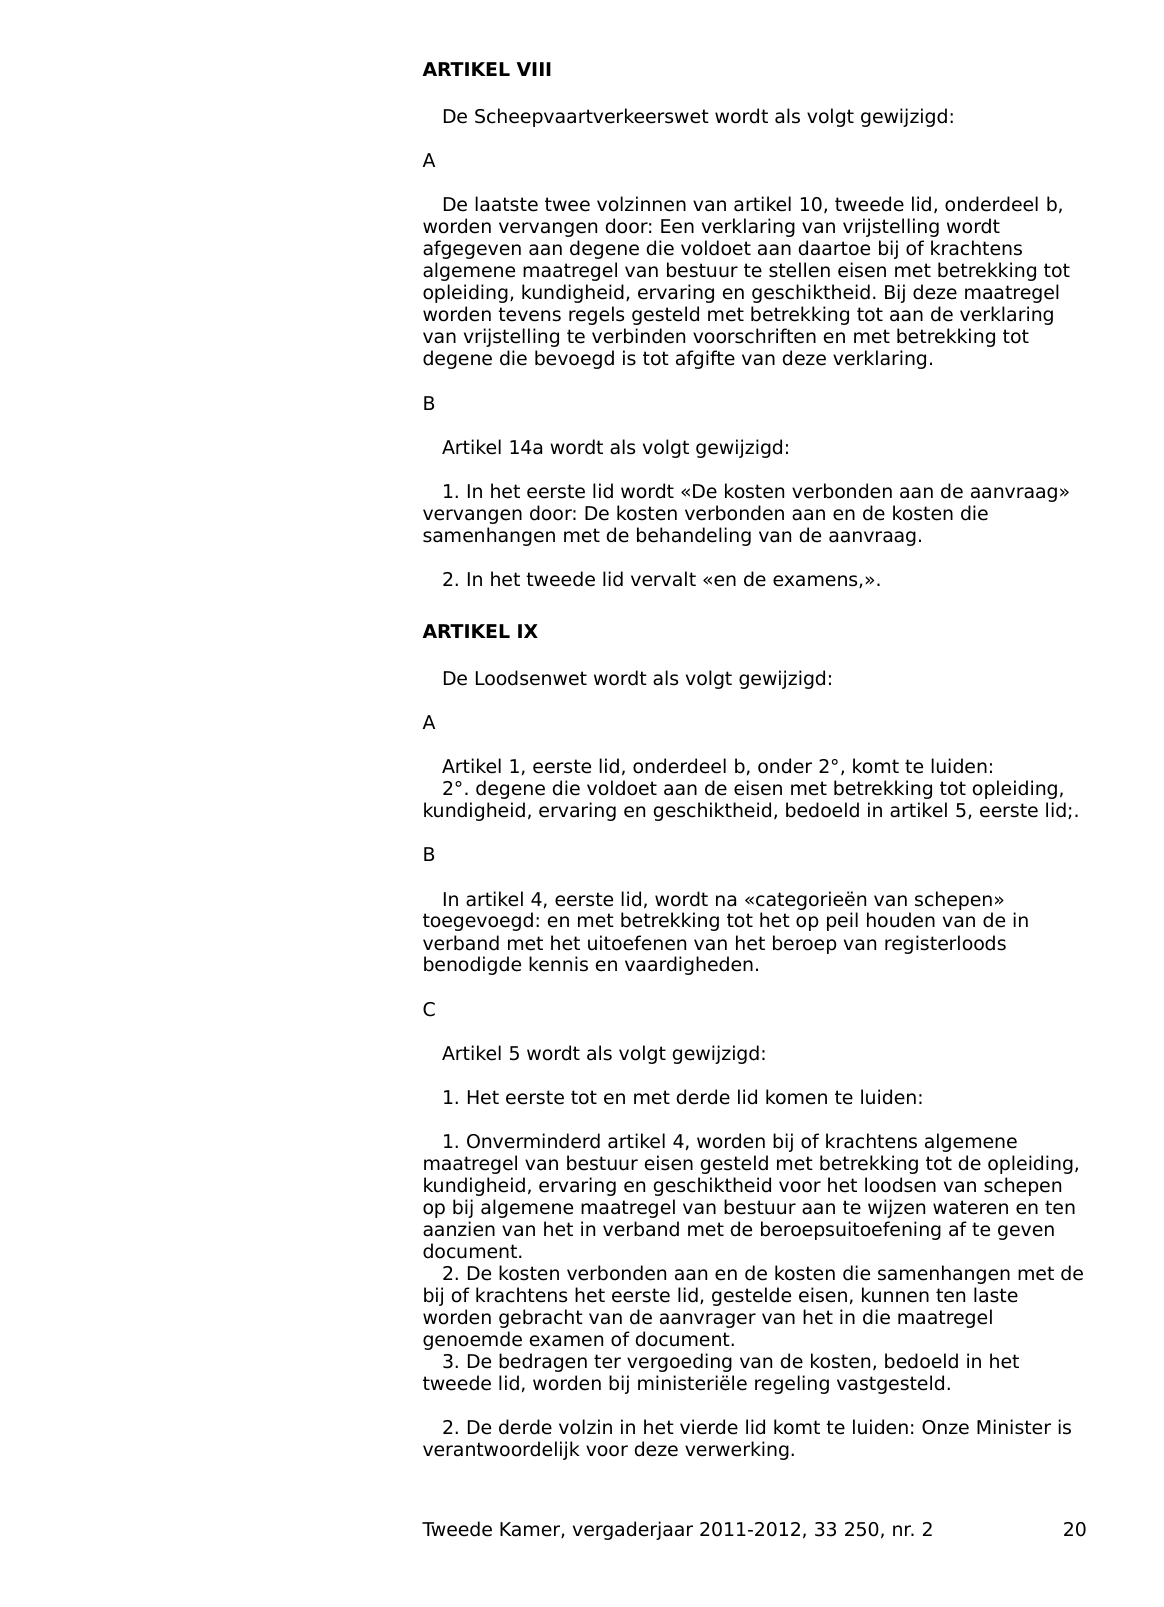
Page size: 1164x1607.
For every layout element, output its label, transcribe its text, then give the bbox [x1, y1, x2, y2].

text C [422, 998, 1087, 1021]
text A [422, 712, 1087, 734]
subtitle ARTIKEL IX [422, 621, 1087, 643]
subtitle ARTIKEL VIII [422, 59, 1087, 81]
text Artikel 5 wordt als volgt gewijzigd: [422, 1043, 1087, 1065]
text Artikel 14a wordt als volgt gewijzigd: [422, 437, 1087, 458]
text 1. In het eerste lid wordt «De kosten verbonden aan de aanvraag» vervangen door: De kosten verbonden aan en de kosten die samenhangen met de behandeling van de aanvraag. [422, 481, 1087, 547]
text De Loodsenwet wordt als volgt gewijzigd: [422, 668, 1087, 690]
text Artikel 1, eerste lid, onderdeel b, onder 2°, komt te luiden: [422, 756, 1087, 778]
text De laatste twee volzinnen van artikel 10, tweede lid, onderdeel b, worden vervangen door: Een verklaring van vrijstelling wordt afgegeven aan degene die voldoet aan daartoe bij of krachtens algemene maatregel van bestuur te stellen eisen met betrekking tot opleiding, kundigheid, ervaring en geschiktheid. Bij deze maatregel worden tevens regels gesteld met betrekking tot aan de verklaring van vrijstelling te verbinden voorschriften en met betrekking tot degene die bevoegd is tot afgifte van deze verklaring. [422, 194, 1087, 370]
text B [422, 844, 1087, 866]
text De Scheepvaartverkeerswet wordt als volgt gewijzigd: [422, 106, 1087, 128]
text 3. De bedragen ter vergoeding van de kosten, bedoeld in het tweede lid, worden bij ministeriële regeling vastgesteld. [422, 1351, 1087, 1395]
text 2. De kosten verbonden aan en de kosten die samenhangen met de bij of krachtens het eerste lid, gestelde eisen, kunnen ten laste worden gebracht van de aanvrager van het in die maatregel genoemde examen of document. [422, 1263, 1087, 1351]
text In artikel 4, eerste lid, wordt na «categorieën van schepen» toegevoegd: en met betrekking tot het op peil houden van de in verband met het uitoefenen van het beroep van registerloods benodigde kennis en vaardigheden. [422, 888, 1087, 976]
text 1. Onverminderd artikel 4, worden bij of krachtens algemene maatregel van bestuur eisen gesteld met betrekking tot de opleiding, kundigheid, ervaring en geschiktheid voor het loodsen van schepen op bij algemene maatregel van bestuur aan te wijzen wateren en ten aanzien van het in verband met de beroepsuitoefening af te geven document. [422, 1131, 1087, 1263]
text B [422, 392, 1087, 414]
text A [422, 150, 1087, 172]
text 2°. degene die voldoet aan de eisen met betrekking tot opleiding, kundigheid, ervaring en geschiktheid, bedoeld in artikel 5, eerste lid;. [422, 778, 1087, 822]
text 2. In het tweede lid vervalt «en de examens,». [422, 569, 1087, 591]
text 1. Het eerste tot en met derde lid komen te luiden: [422, 1087, 1087, 1109]
text 2. De derde volzin in het vierde lid komt te luiden: Onze Minister is verantwoordelijk voor deze verwerking. [422, 1417, 1087, 1461]
